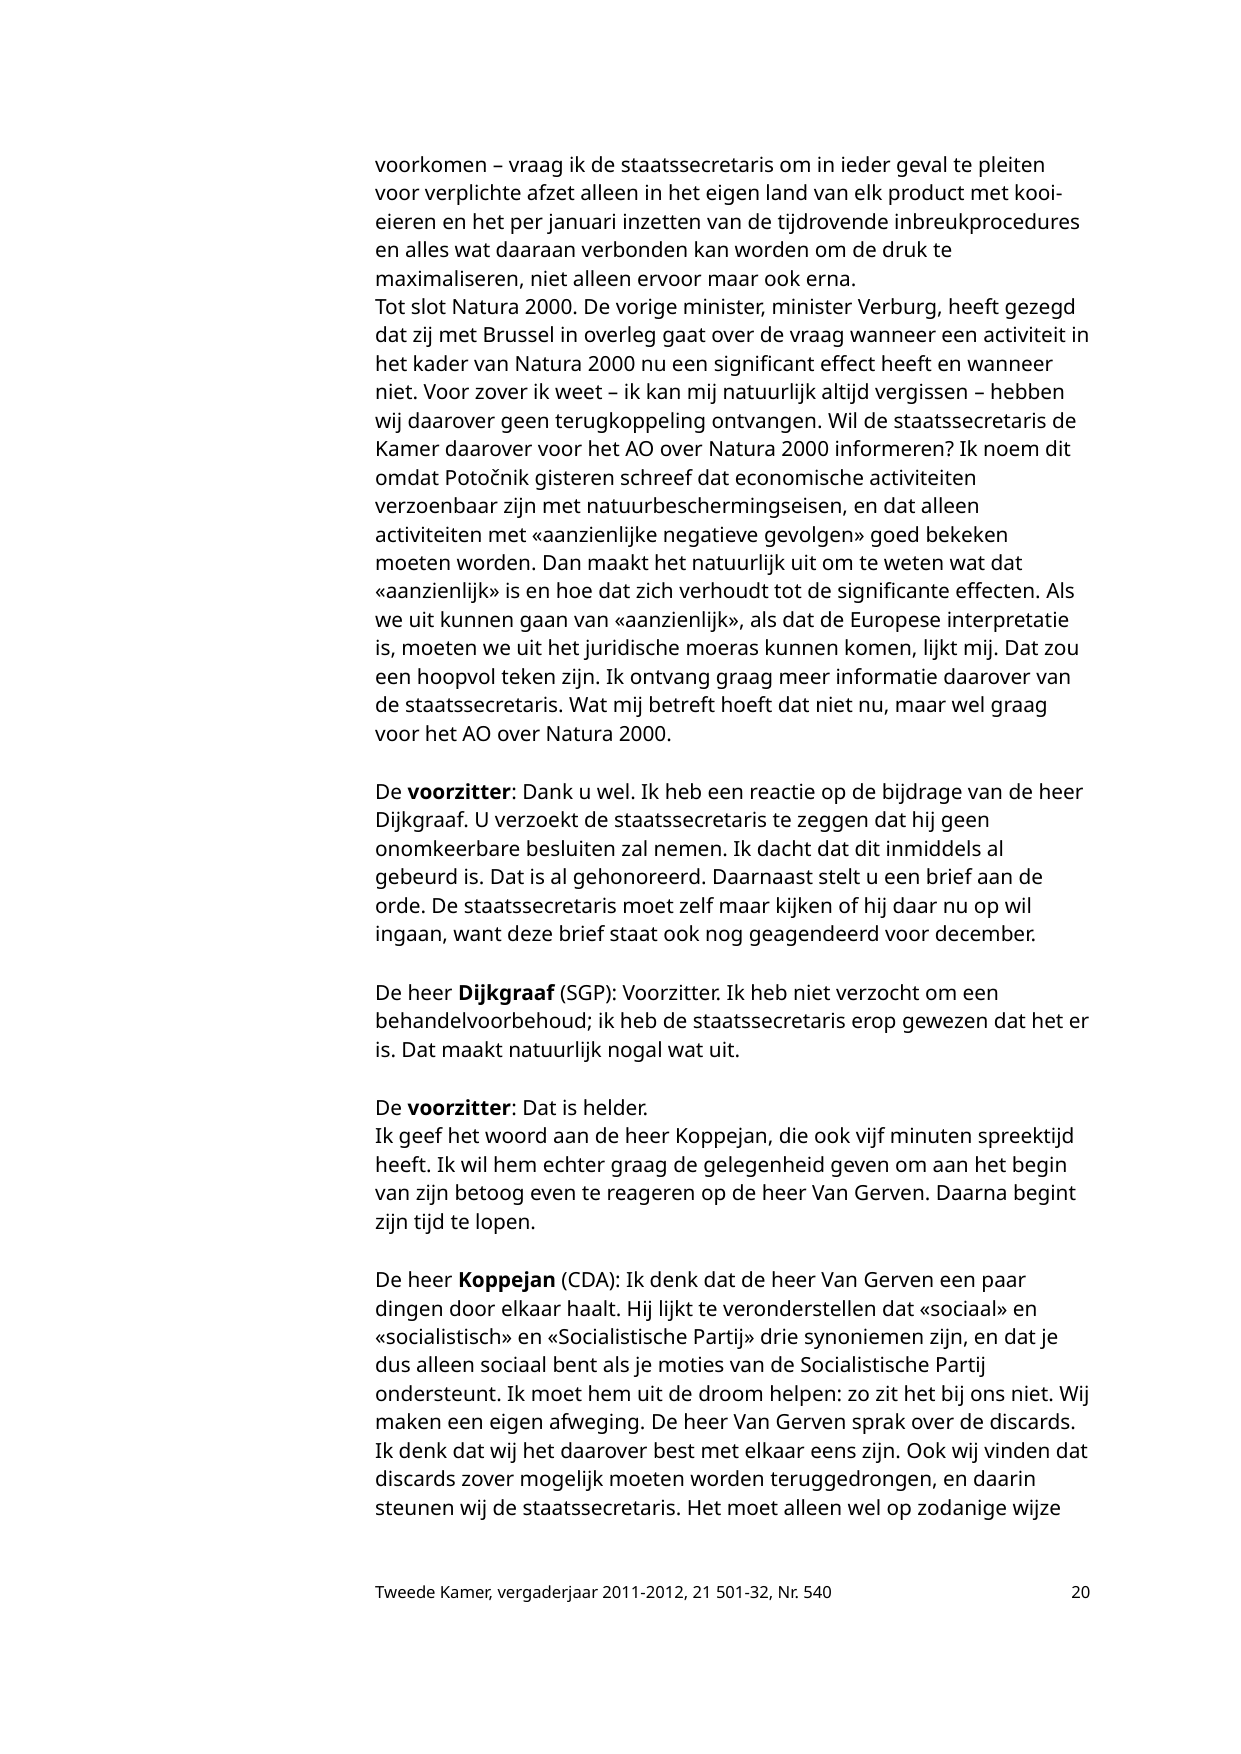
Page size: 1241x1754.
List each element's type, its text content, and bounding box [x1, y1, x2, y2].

text voorkomen – vraag ik de staatssecretaris om in ieder geval te pleiten voor verplichte afzet alleen in het eigen land van elk product met kooi-eieren en het per januari inzetten van de tijdrovende inbreukprocedures en alles wat daaraan verbonden kan worden om de druk te maximaliseren, niet alleen ervoor maar ook erna. [375, 150, 1090, 292]
text De heer Dijkgraaf (SGP): Voorzitter. Ik heb niet verzocht om een behandelvoorbehoud; ik heb de staatssecretaris erop gewezen dat het er is. Dat maakt natuurlijk nogal wat uit. [375, 978, 1090, 1063]
text Ik geef het woord aan de heer Koppejan, die ook vijf minuten spreektijd heeft. Ik wil hem echter graag de gelegenheid geven om aan het begin van zijn betoog even te reageren op de heer Van Gerven. Daarna begint zijn tijd te lopen. [375, 1122, 1090, 1235]
text De voorzitter: Dat is helder. [375, 1093, 1090, 1122]
text De heer Koppejan (CDA): Ik denk dat de heer Van Gerven een paar dingen door elkaar haalt. Hij lijkt te veronderstellen dat «sociaal» en «socialistisch» en «Socialistische Partij» drie synoniemen zijn, en dat je dus alleen sociaal bent als je moties van de Socialistische Partij ondersteunt. Ik moet hem uit de droom helpen: zo zit het bij ons niet. Wij maken een eigen afweging. De heer Van Gerven sprak over de discards. Ik denk dat wij het daarover best met elkaar eens zijn. Ook wij vinden dat discards zover mogelijk moeten worden teruggedrongen, en daarin steunen wij de staatssecretaris. Het moet alleen wel op zodanige wijze [375, 1265, 1090, 1521]
text De voorzitter: Dank u wel. Ik heb een reactie op de bijdrage van de heer Dijkgraaf. U verzoekt de staatssecretaris te zeggen dat hij geen onomkeerbare besluiten zal nemen. Ik dacht dat dit inmiddels al gebeurd is. Dat is al gehonoreerd. Daarnaast stelt u een brief aan de orde. De staatssecretaris moet zelf maar kijken of hij daar nu op wil ingaan, want deze brief staat ook nog geagendeerd voor december. [375, 777, 1090, 948]
text Tot slot Natura 2000. De vorige minister, minister Verburg, heeft gezegd dat zij met Brussel in overleg gaat over de vraag wanneer een activiteit in het kader van Natura 2000 nu een significant effect heeft en wanneer niet. Voor zover ik weet – ik kan mij natuurlijk altijd vergissen – hebben wij daarover geen terugkoppeling ontvangen. Wil de staatssecretaris de Kamer daarover voor het AO over Natura 2000 informeren? Ik noem dit omdat Potočnik gisteren schreef dat economische activiteiten verzoenbaar zijn met natuurbeschermingseisen, en dat alleen activiteiten met «aanzienlijke negatieve gevolgen» goed bekeken moeten worden. Dan maakt het natuurlijk uit om te weten wat dat «aanzienlijk» is en hoe dat zich verhoudt tot de significante effecten. Als we uit kunnen gaan van «aanzienlijk», als dat de Europese interpretatie is, moeten we uit het juridische moeras kunnen komen, lijkt mij. Dat zou een hoopvol teken zijn. Ik ontvang graag meer informatie daarover van de staatssecretaris. Wat mij betreft hoeft dat niet nu, maar wel graag voor het AO over Natura 2000. [375, 292, 1090, 747]
